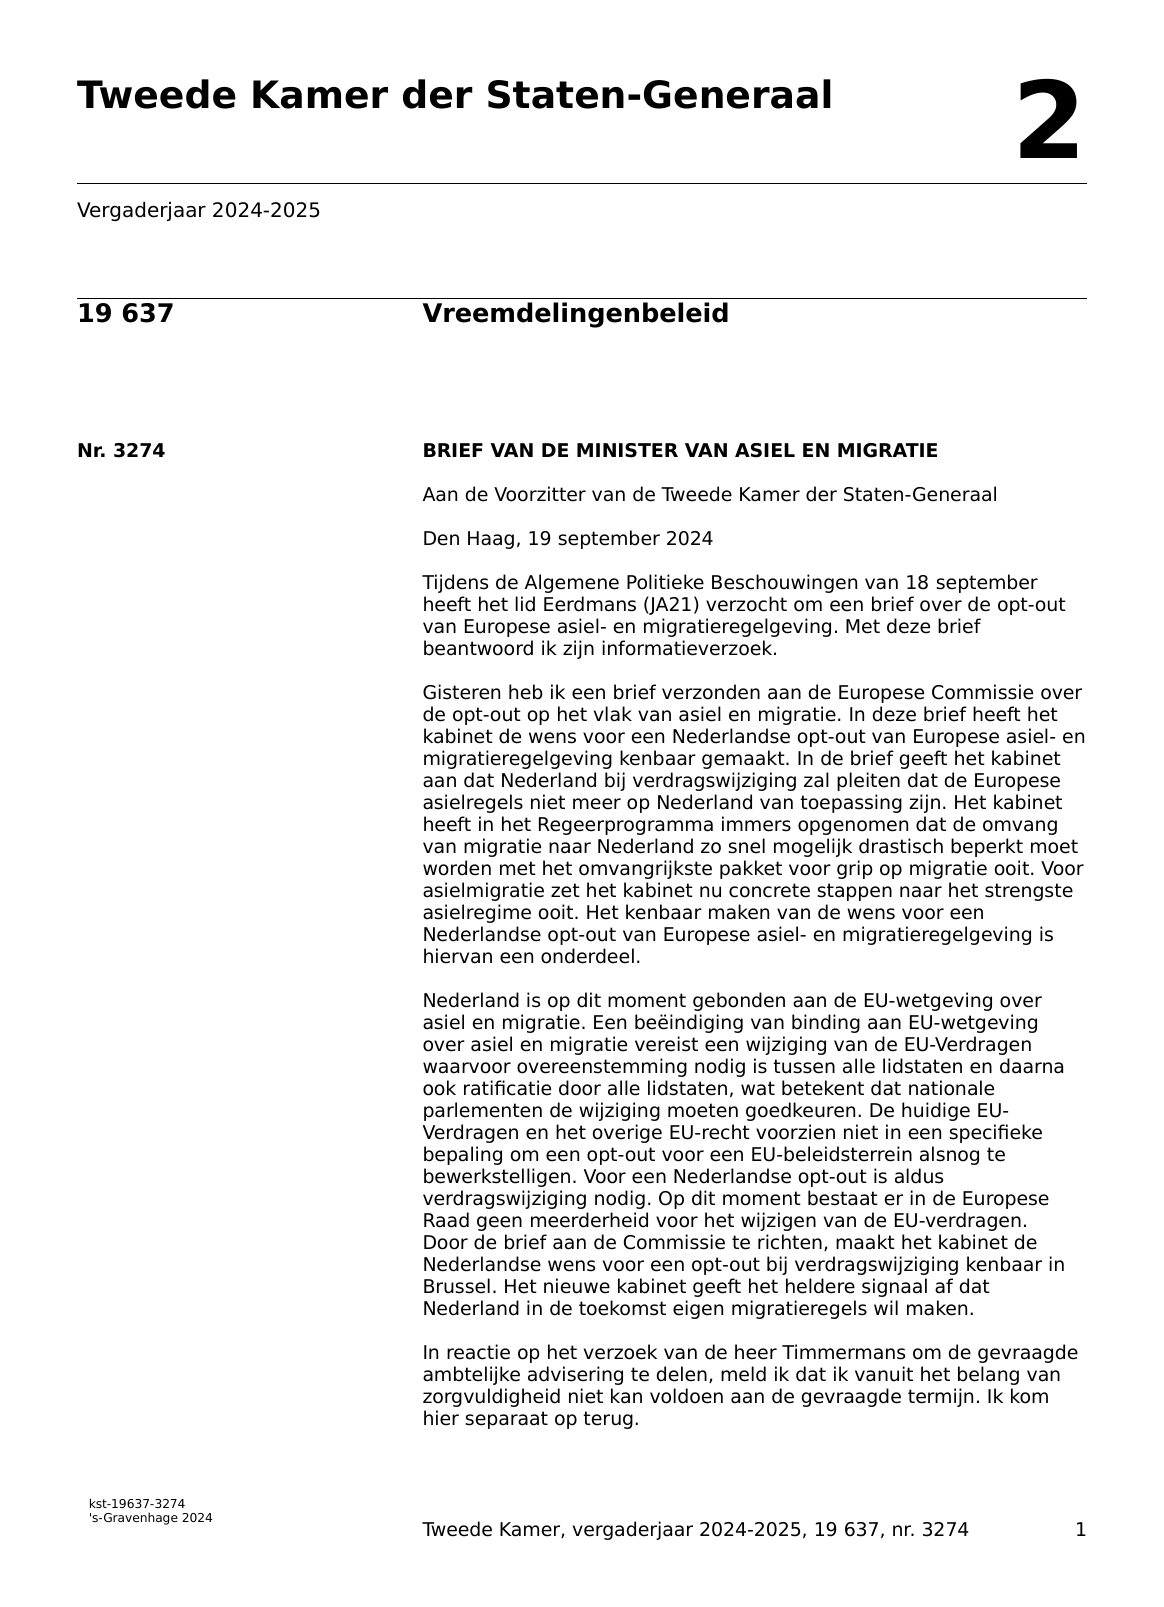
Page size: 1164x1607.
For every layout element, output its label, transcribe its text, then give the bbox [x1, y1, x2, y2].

text Gisteren heb ik een brief verzonden aan de Europese Commissie over de opt-out op het vlak van asiel en migratie. In deze brief heeft het kabinet de wens voor een Nederlandse opt-out van Europese asiel- en migratieregelgeving kenbaar gemaakt. In de brief geeft het kabinet aan dat Nederland bij verdragswijziging zal pleiten dat de Europese asielregels niet meer op Nederland van toepassing zijn. Het kabinet heeft in het Regeerprogramma immers opgenomen dat de omvang van migratie naar Nederland zo snel mogelijk drastisch beperkt moet worden met het omvangrijkste pakket voor grip op migratie ooit. Voor asielmigratie zet het kabinet nu concrete stappen naar het strengste asielregime ooit. Het kenbaar maken van de wens voor een Nederlandse opt-out van Europese asiel- en migratieregelgeving is hiervan een onderdeel. [422, 682, 1087, 968]
text Den Haag, 19 september 2024 [422, 528, 1087, 550]
table_cell Vergaderjaar 2024-2025 [77, 184, 1087, 298]
text Tijdens de Algemene Politieke Beschouwingen van 18 september heeft het lid Eerdmans (JA21) verzocht om een brief over de opt-out van Europese asiel- en migratieregelgeving. Met deze brief beantwoord ik zijn informatieverzoek. [422, 572, 1087, 660]
table_header Tweede Kamer der Staten-Generaal [77, 59, 886, 183]
text kst-19637-3274 [88, 1497, 323, 1511]
text Door de brief aan de Commissie te richten, maakt het kabinet de Nederlandse wens voor een opt-out bij verdragswijziging kenbaar in Brussel. Het nieuwe kabinet geeft het heldere signaal af dat Nederland in de toekomst eigen migratieregels wil maken. [422, 1232, 1087, 1320]
table_header 2 [886, 59, 1087, 183]
text Nederland is op dit moment gebonden aan de EU-wetgeving over asiel en migratie. Een beëindiging van binding aan EU-wetgeving over asiel en migratie vereist een wijziging van de EU-Verdragen waarvoor overeenstemming nodig is tussen alle lidstaten en daarna ook ratificatie door alle lidstaten, wat betekent dat nationale parlementen de wijziging moeten goedkeuren. De huidige EU-Verdragen en het overige EU-recht voorzien niet in een specifieke bepaling om een opt-out voor een EU-beleidsterrein alsnog te bewerkstelligen. Voor een Nederlandse opt-out is aldus verdragswijziging nodig. Op dit moment bestaat er in de Europese Raad geen meerderheid voor het wijzigen van de EU-verdragen. [422, 990, 1087, 1232]
subtitle Nr. 3274 BRIEF VAN DE MINISTER VAN ASIEL EN MIGRATIE [77, 440, 1087, 462]
text In reactie op het verzoek van de heer Timmermans om de gevraagde ambtelijke advisering te delen, meld ik dat ik vanuit het belang van zorgvuldigheid niet kan voldoen aan de gevraagde termijn. Ik kom hier separaat op terug. [422, 1342, 1087, 1430]
text 's-Gravenhage 2024 [88, 1511, 323, 1525]
text Aan de Voorzitter van de Tweede Kamer der Staten-Generaal [422, 484, 1087, 506]
subtitle 19 637 Vreemdelingenbeleid [77, 299, 1087, 329]
